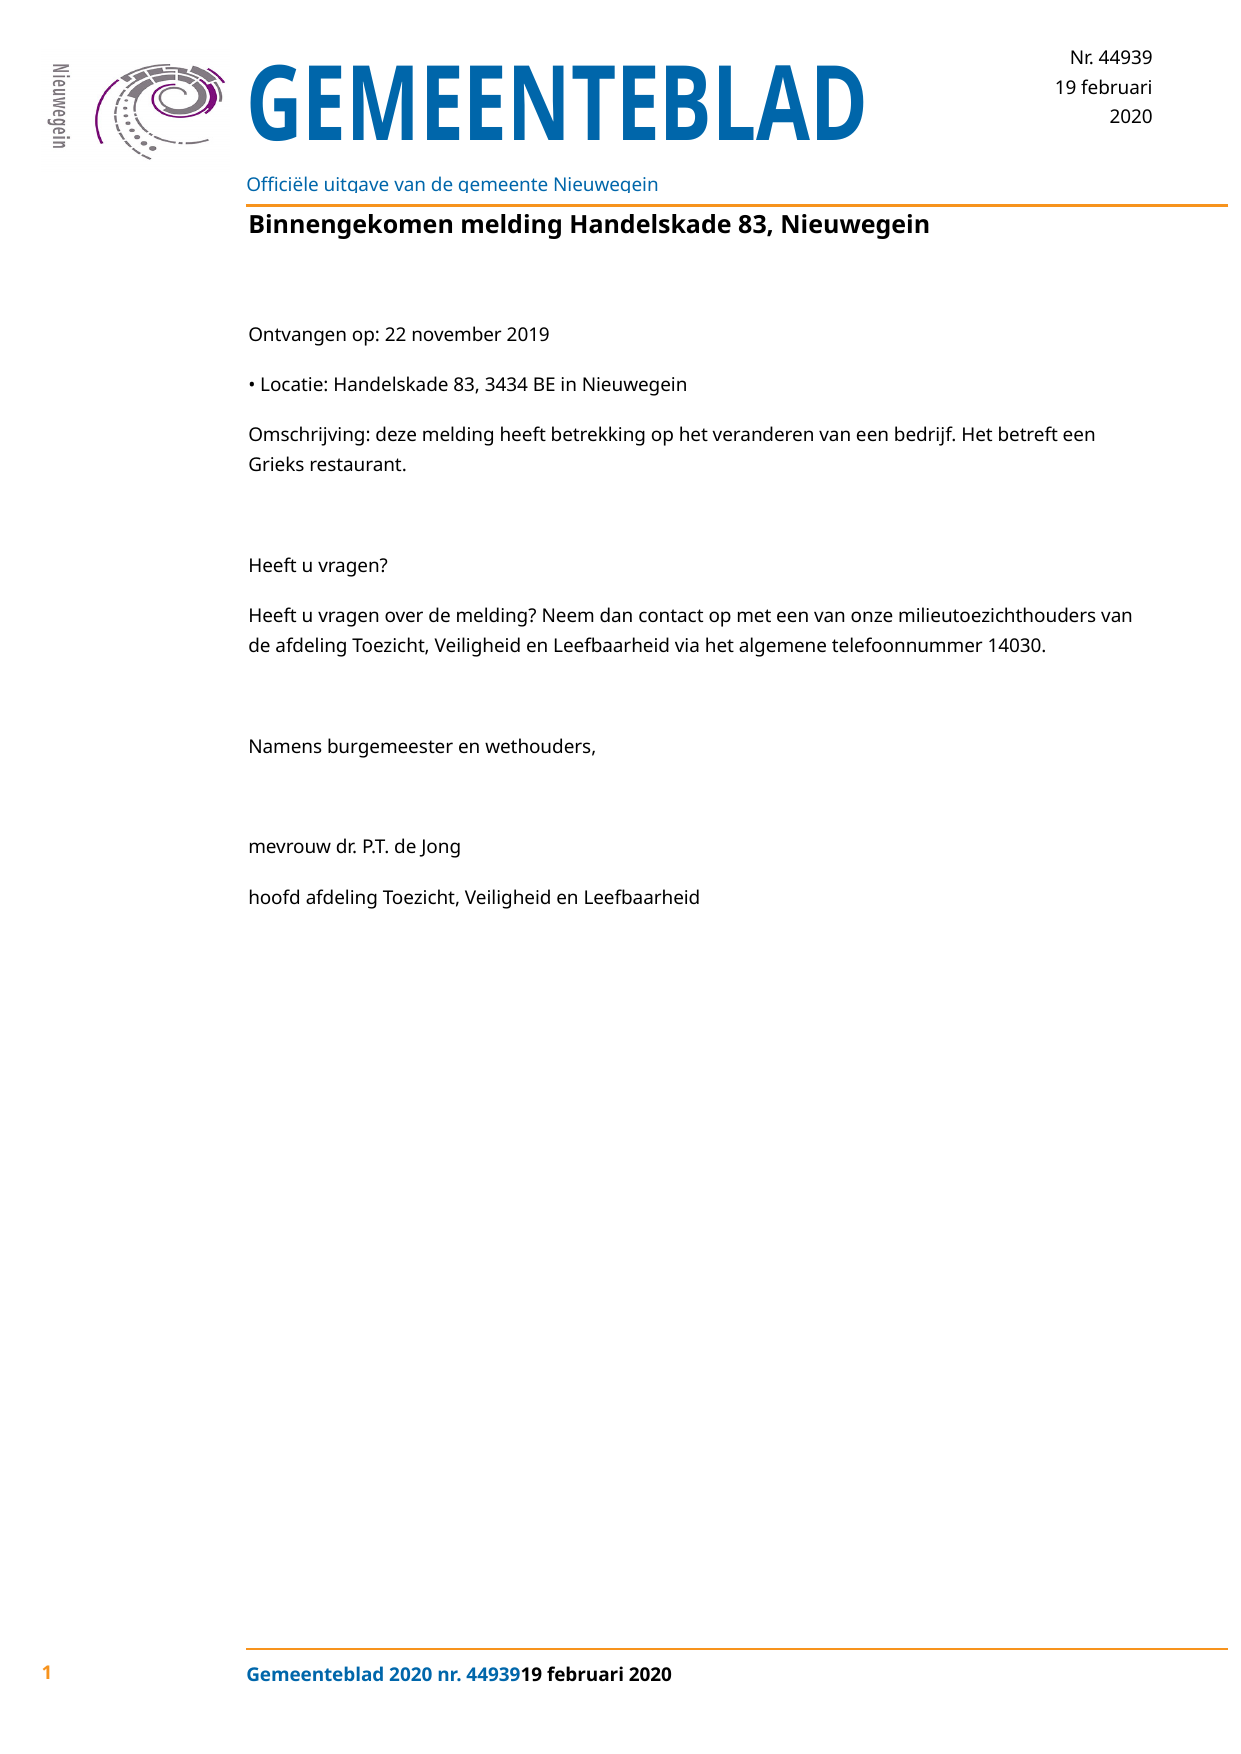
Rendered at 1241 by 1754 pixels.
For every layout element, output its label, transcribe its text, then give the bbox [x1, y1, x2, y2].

text Omschrijving: deze melding heeft betrekking op het veranderen van een bedrijf. Het betreft een Grieks restaurant. [248, 422, 1152, 477]
text Namens burgemeester en wethouders, [248, 733, 1152, 758]
text Ontvangen op: 22 november 2019 [248, 321, 1152, 346]
text • Locatie: Handelskade 83, 3434 BE in Nieuwegein [248, 371, 1152, 397]
text hoofd afdeling Toezicht, Veiligheid en Leefbaarheid [248, 884, 1152, 910]
text Heeft u vragen? [248, 552, 1152, 578]
picture [41, 47, 231, 172]
text mevrouw dr. P.T. de Jong [248, 834, 1152, 859]
text Binnengekomen melding Handelskade 83, Nieuwegein [248, 207, 1152, 241]
text Heeft u vragen over de melding? Neem dan contact op met een van onze milieutoezichthouders van de afdeling Toezicht, Veiligheid en Leefbaarheid via het algemene telefoonnummer 14030. [248, 602, 1152, 658]
